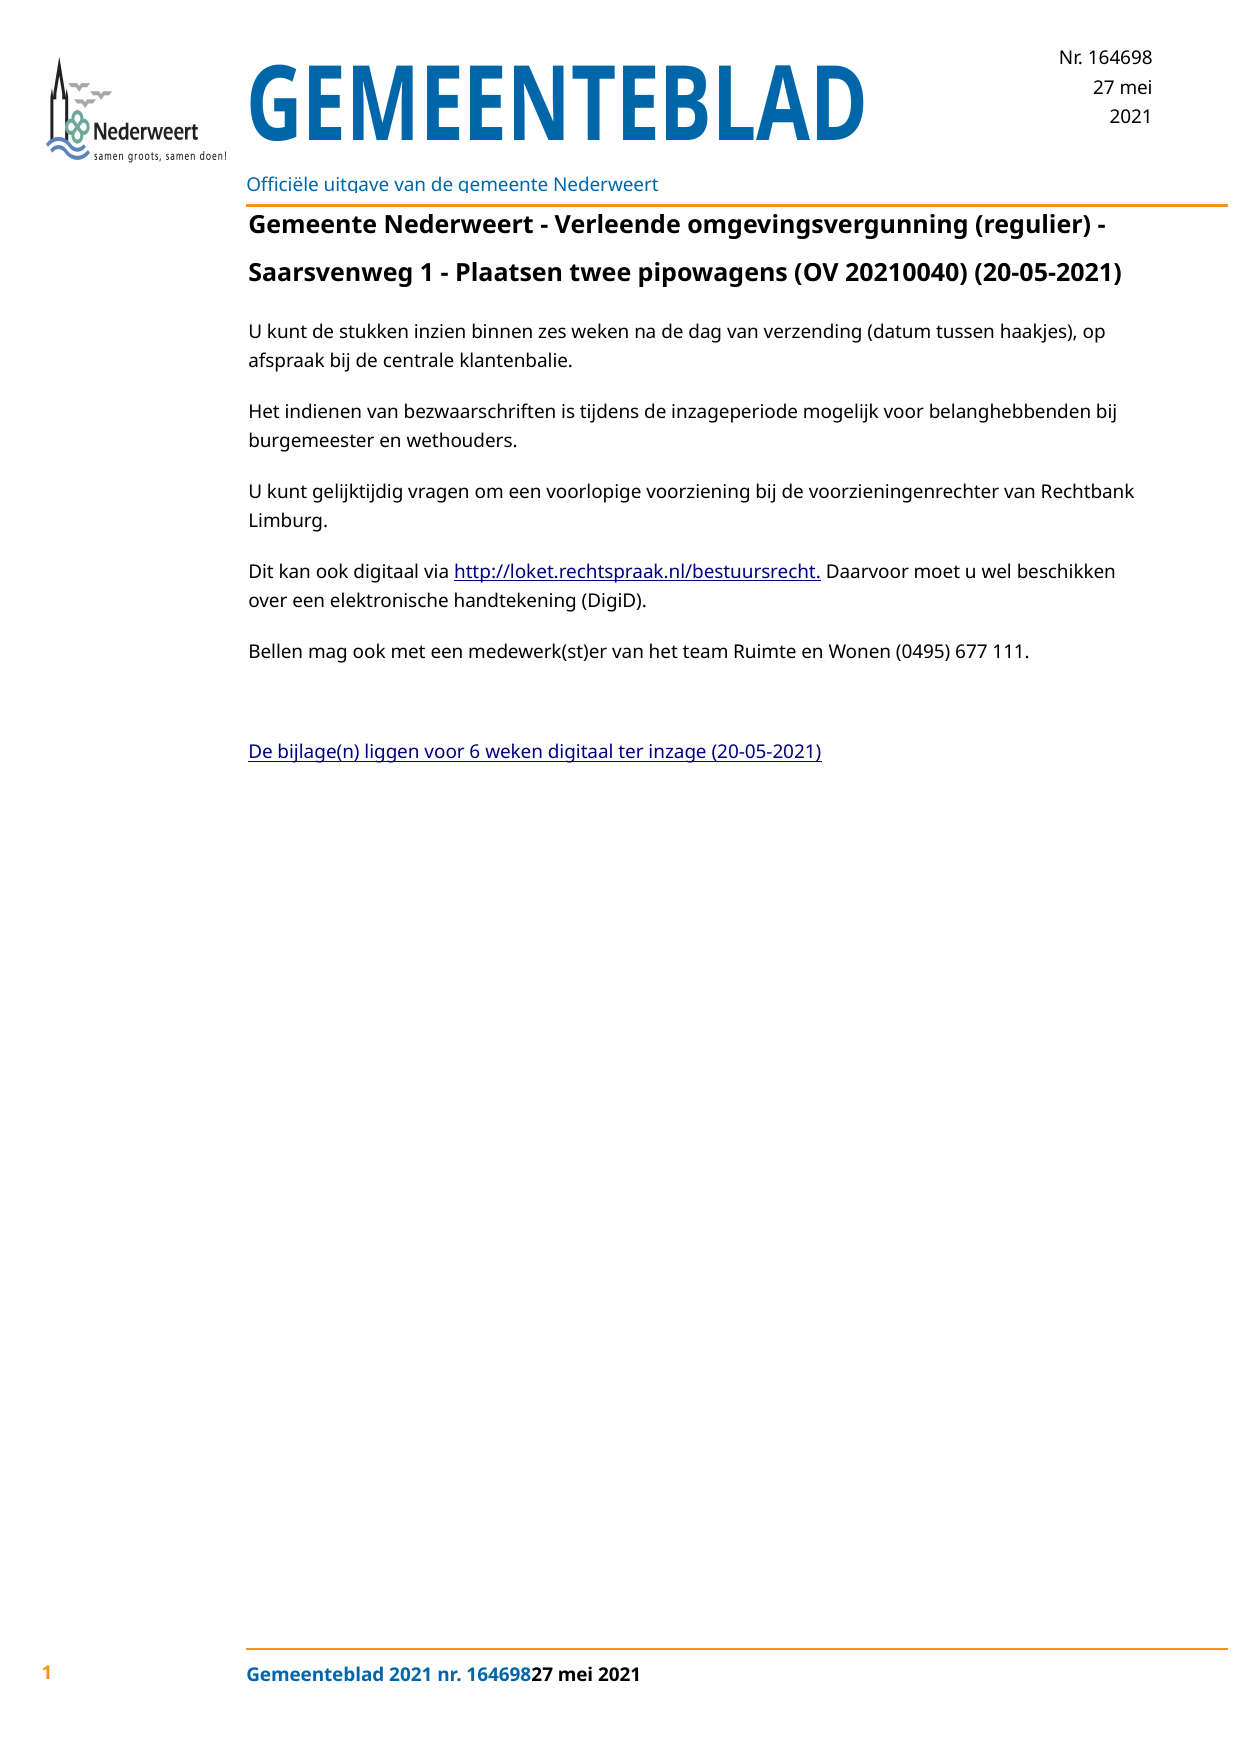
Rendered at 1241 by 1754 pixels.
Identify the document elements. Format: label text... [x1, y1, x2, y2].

text U kunt gelijktijdig vragen om een voorlopige voorziening bij de voorzieningenrechter van Rechtbank Limburg. [248, 478, 1152, 533]
picture [41, 47, 231, 172]
text Het indienen van bezwaarschriften is tijdens de inzageperiode mogelijk voor belanghebbenden bij burgemeester en wethouders. [248, 398, 1152, 453]
text Dit kan ook digitaal via http://loket.rechtspraak.nl/bestuursrecht. Daarvoor moet u wel beschikken over een elektronische handtekening (DigiD). [248, 558, 1152, 613]
text Gemeente Nederweert - Verleende omgevingsvergunning (regulier) - Saarsvenweg 1 - Plaatsen twee pipowagens (OV 20210040) (20-05-2021) [248, 207, 1152, 288]
text De bijlage(n) liggen voor 6 weken digitaal ter inzage (20-05-2021) [248, 739, 1152, 764]
text Bellen mag ook met een medewerk(st)er van het team Ruimte en Wonen (0495) 677 111. [248, 638, 1152, 664]
text U kunt de stukken inzien binnen zes weken na de dag van verzending (datum tussen haakjes), op afspraak bij de centrale klantenbalie. [248, 318, 1152, 373]
